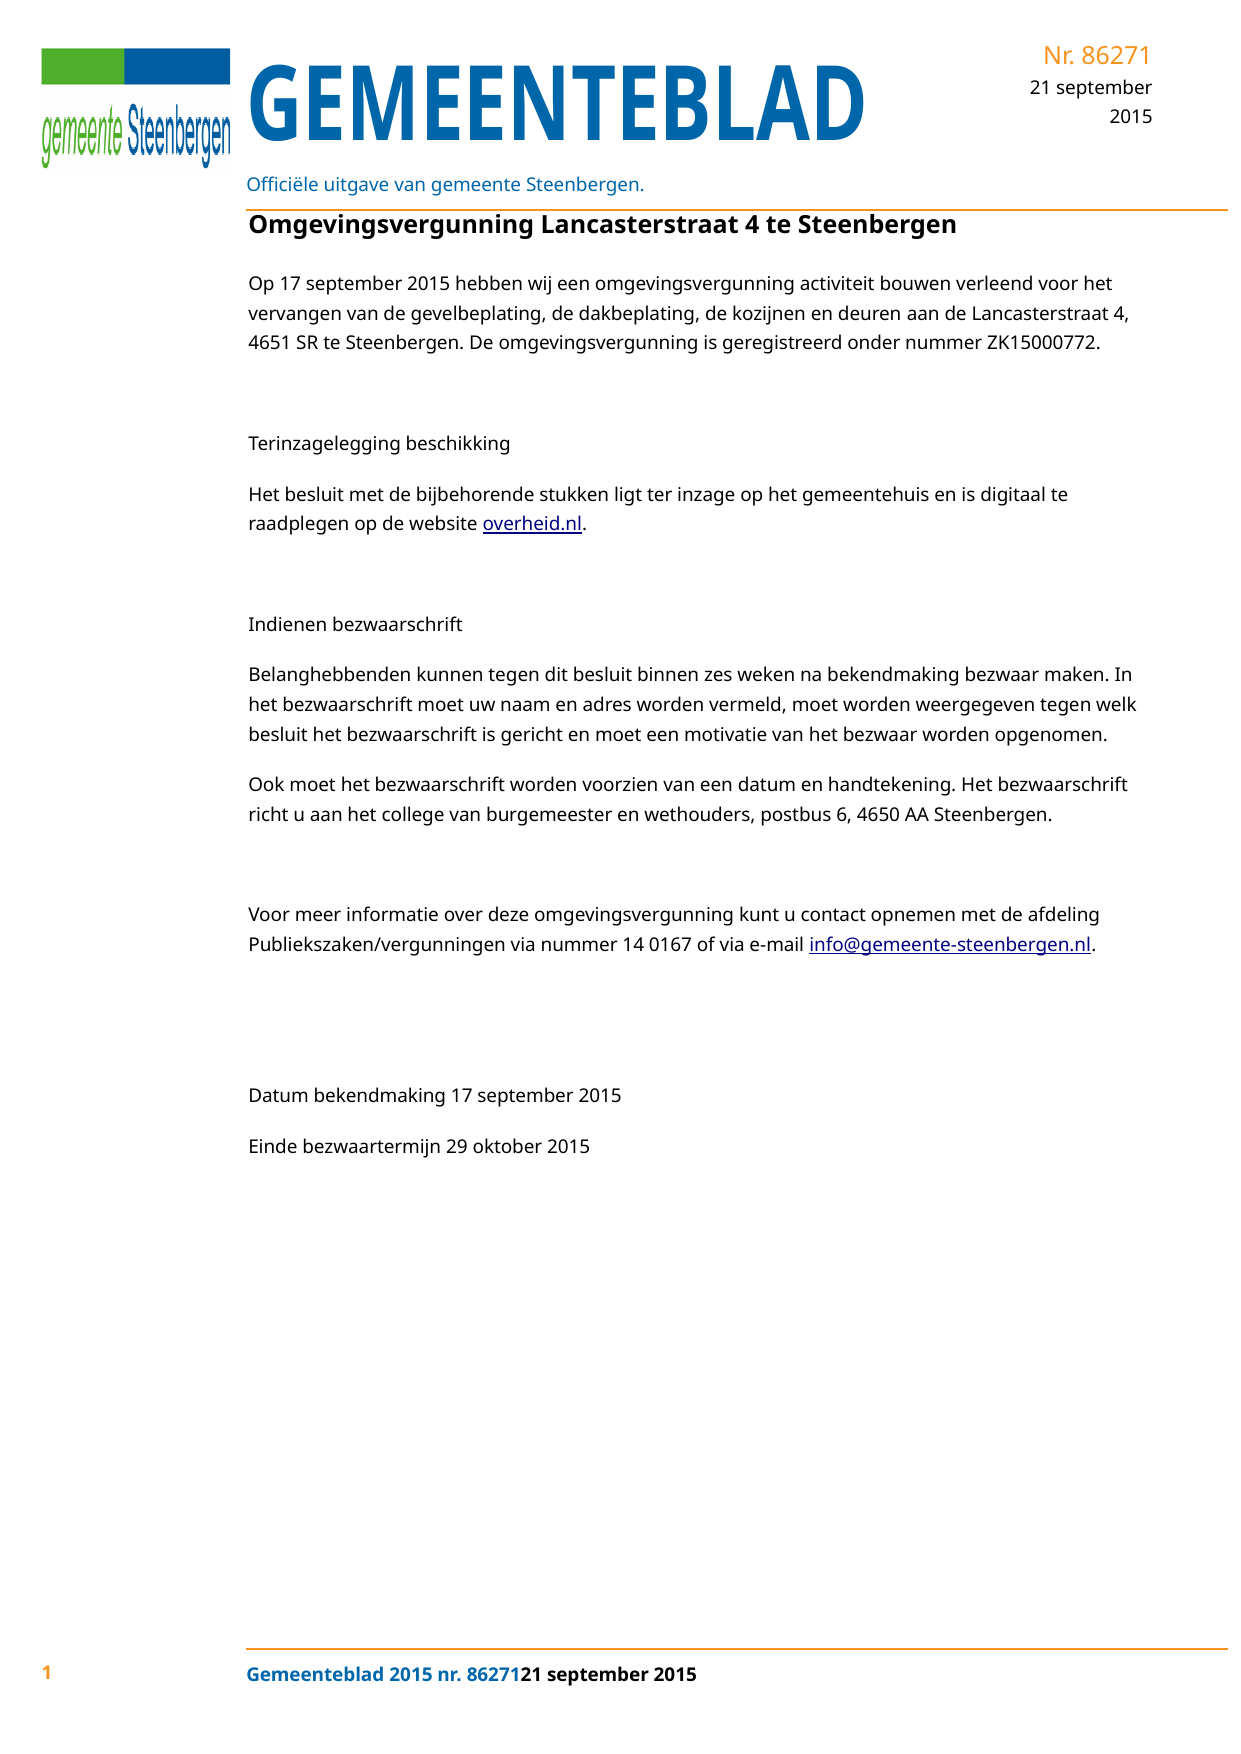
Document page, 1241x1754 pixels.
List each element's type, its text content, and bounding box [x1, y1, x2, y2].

text Datum bekendmaking 17 september 2015 [248, 1082, 1152, 1108]
text Het besluit met de bijbehorende stukken ligt ter inzage op het gemeentehuis en is digitaal te raadplegen op de website overheid.nl. [248, 481, 1152, 536]
text Ook moet het bezwaarschrift worden voorzien van een datum en handtekening. Het bezwaarschrift richt u aan het college van burgemeester en wethouders, postbus 6, 4650 AA Steenbergen. [248, 771, 1152, 826]
text Indienen bezwaarschrift [248, 611, 1152, 637]
text Terinzagelegging beschikking [248, 430, 1152, 456]
picture [41, 47, 231, 172]
text Omgevingsvergunning Lancasterstraat 4 te Steenbergen [248, 211, 1152, 241]
text Op 17 september 2015 hebben wij een omgevingsvergunning activiteit bouwen verleend voor het vervangen van de gevelbeplating, de dakbeplating, de kozijnen en deuren aan de Lancasterstraat 4, 4651 SR te Steenbergen. De omgevingsvergunning is geregistreerd onder nummer ZK15000772. [248, 270, 1152, 355]
text Belanghebbenden kunnen tegen dit besluit binnen zes weken na bekendmaking bezwaar maken. In het bezwaarschrift moet uw naam en adres worden vermeld, moet worden weergegeven tegen welk besluit het bezwaarschrift is gericht en moet een motivatie van het bezwaar worden opgenomen. [248, 662, 1152, 746]
text Einde bezwaartermijn 29 oktober 2015 [248, 1133, 1152, 1158]
text Voor meer informatie over deze omgevingsvergunning kunt u contact opnemen met de afdeling Publiekszaken/vergunningen via nummer 14 0167 of via e-mail info@gemeente-steenbergen.nl. [248, 902, 1152, 957]
